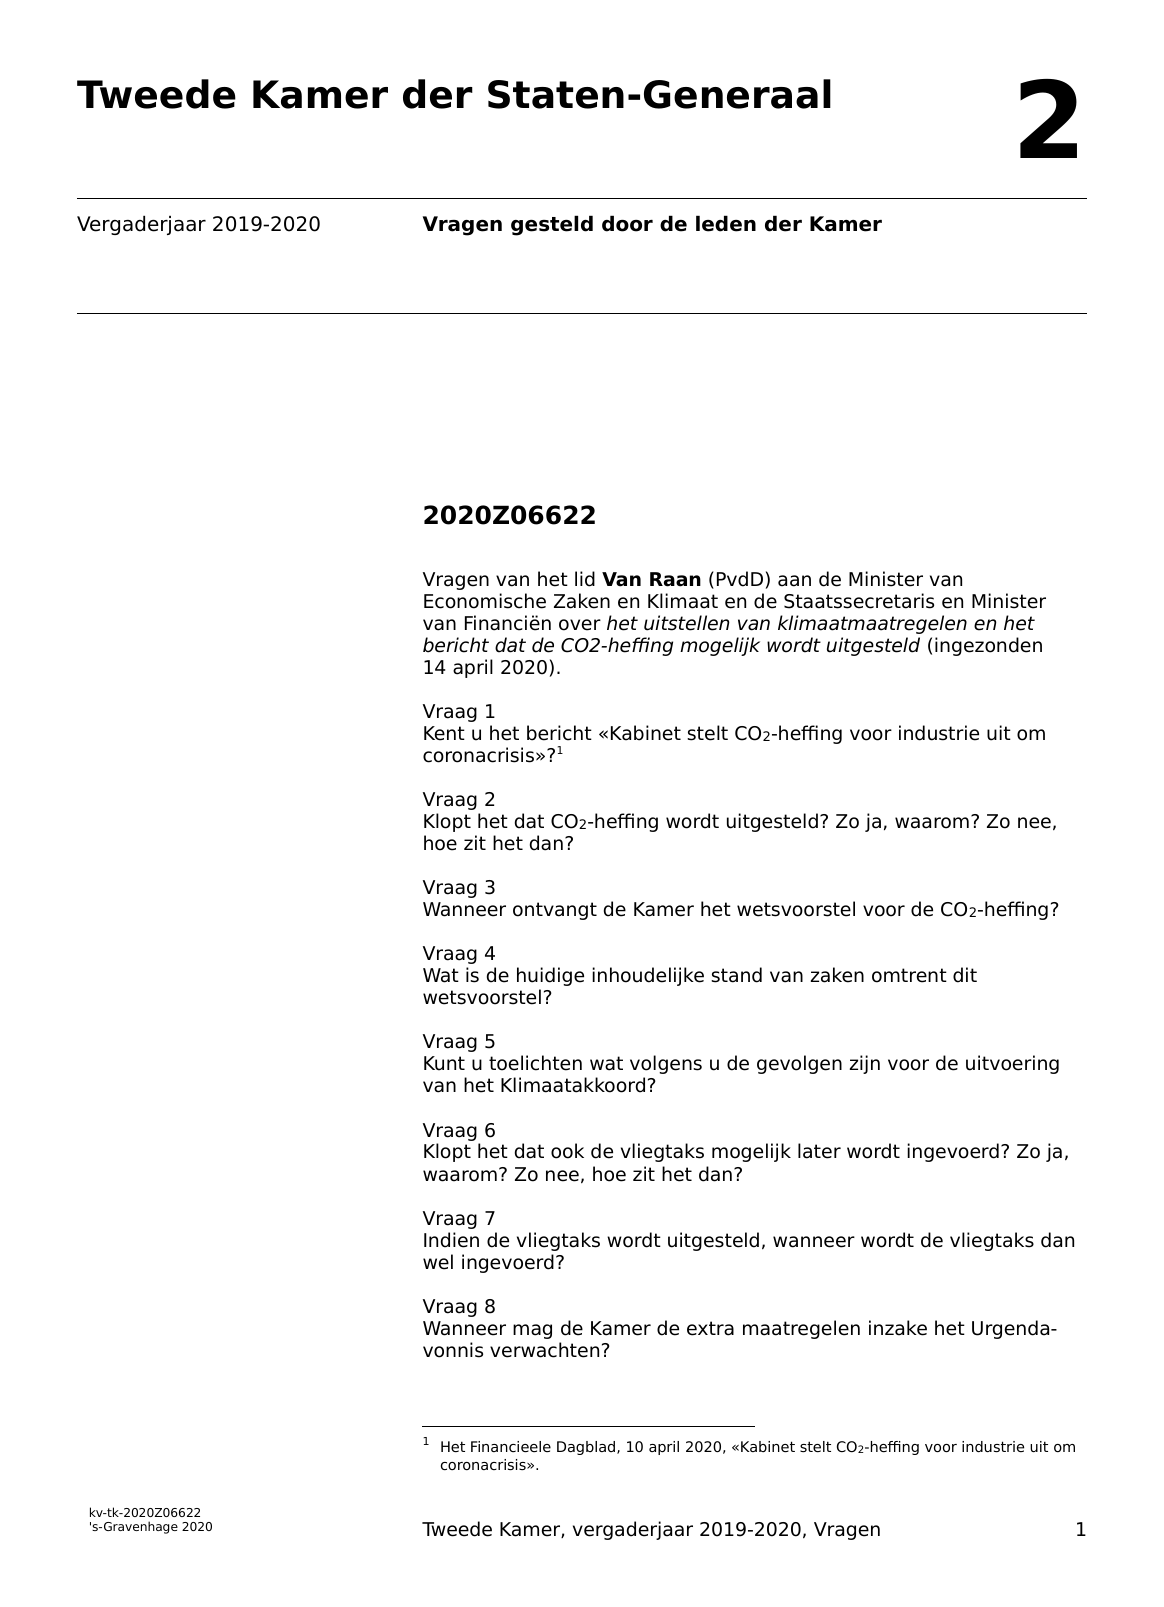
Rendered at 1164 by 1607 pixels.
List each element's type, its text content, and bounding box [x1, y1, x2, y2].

table_cell Vergaderjaar 2019-2020 [77, 199, 422, 313]
text Vraag 5 [422, 1031, 1087, 1053]
text Vraag 7 [422, 1208, 1087, 1229]
text Wanneer ontvangt de Kamer het wetsvoorstel voor de CO2-heffing? [422, 899, 1087, 921]
text Kent u het bericht «Kabinet stelt CO2-heffing voor industrie uit om coronacrisis»? [422, 723, 1087, 767]
text Vraag 2 [422, 789, 1087, 811]
text kv-tk-2020Z06622 [88, 1506, 323, 1520]
text Vraag 3 [422, 877, 1087, 899]
text Klopt het dat ook de vliegtaks mogelijk later wordt ingevoerd? Zo ja, waarom? Zo nee, hoe zit het dan? [422, 1141, 1087, 1185]
table_header Tweede Kamer der Staten-Generaal [77, 59, 886, 198]
text Vraag 1 [422, 701, 1087, 723]
text Indien de vliegtaks wordt uitgesteld, wanneer wordt de vliegtaks dan wel ingevoerd? [422, 1229, 1087, 1273]
text Het Financieele Dagblad, 10 april 2020, «Kabinet stelt CO2-heffing voor industrie uit om coronacrisis». [422, 1435, 1087, 1474]
text 's-Gravenhage 2020 [88, 1520, 323, 1534]
text Kunt u toelichten wat volgens u de gevolgen zijn voor de uitvoering van het Klimaatakkoord? [422, 1053, 1087, 1097]
text Wanneer mag de Kamer de extra maatregelen inzake het Urgenda-vonnis verwachten? [422, 1318, 1087, 1362]
text Vraag 8 [422, 1296, 1087, 1318]
text Vragen van het lid Van Raan (PvdD) aan de Minister van Economische Zaken en Klimaat en de Staatssecretaris en Minister van Financiën over het uitstellen van klimaatmaatregelen en het bericht dat de CO2-heffing mogelijk wordt uitgesteld (ingezonden 14 april 2020). [422, 569, 1087, 679]
table_cell Vragen gesteld door de leden der Kamer [422, 199, 1087, 313]
table_header 2 [886, 59, 1087, 198]
text 2020Z06622 [422, 501, 1087, 531]
text Vraag 4 [422, 943, 1087, 965]
text Klopt het dat CO2-heffing wordt uitgesteld? Zo ja, waarom? Zo nee, hoe zit het dan? [422, 811, 1087, 855]
text Vraag 6 [422, 1119, 1087, 1141]
text Wat is de huidige inhoudelijke stand van zaken omtrent dit wetsvoorstel? [422, 965, 1087, 1009]
